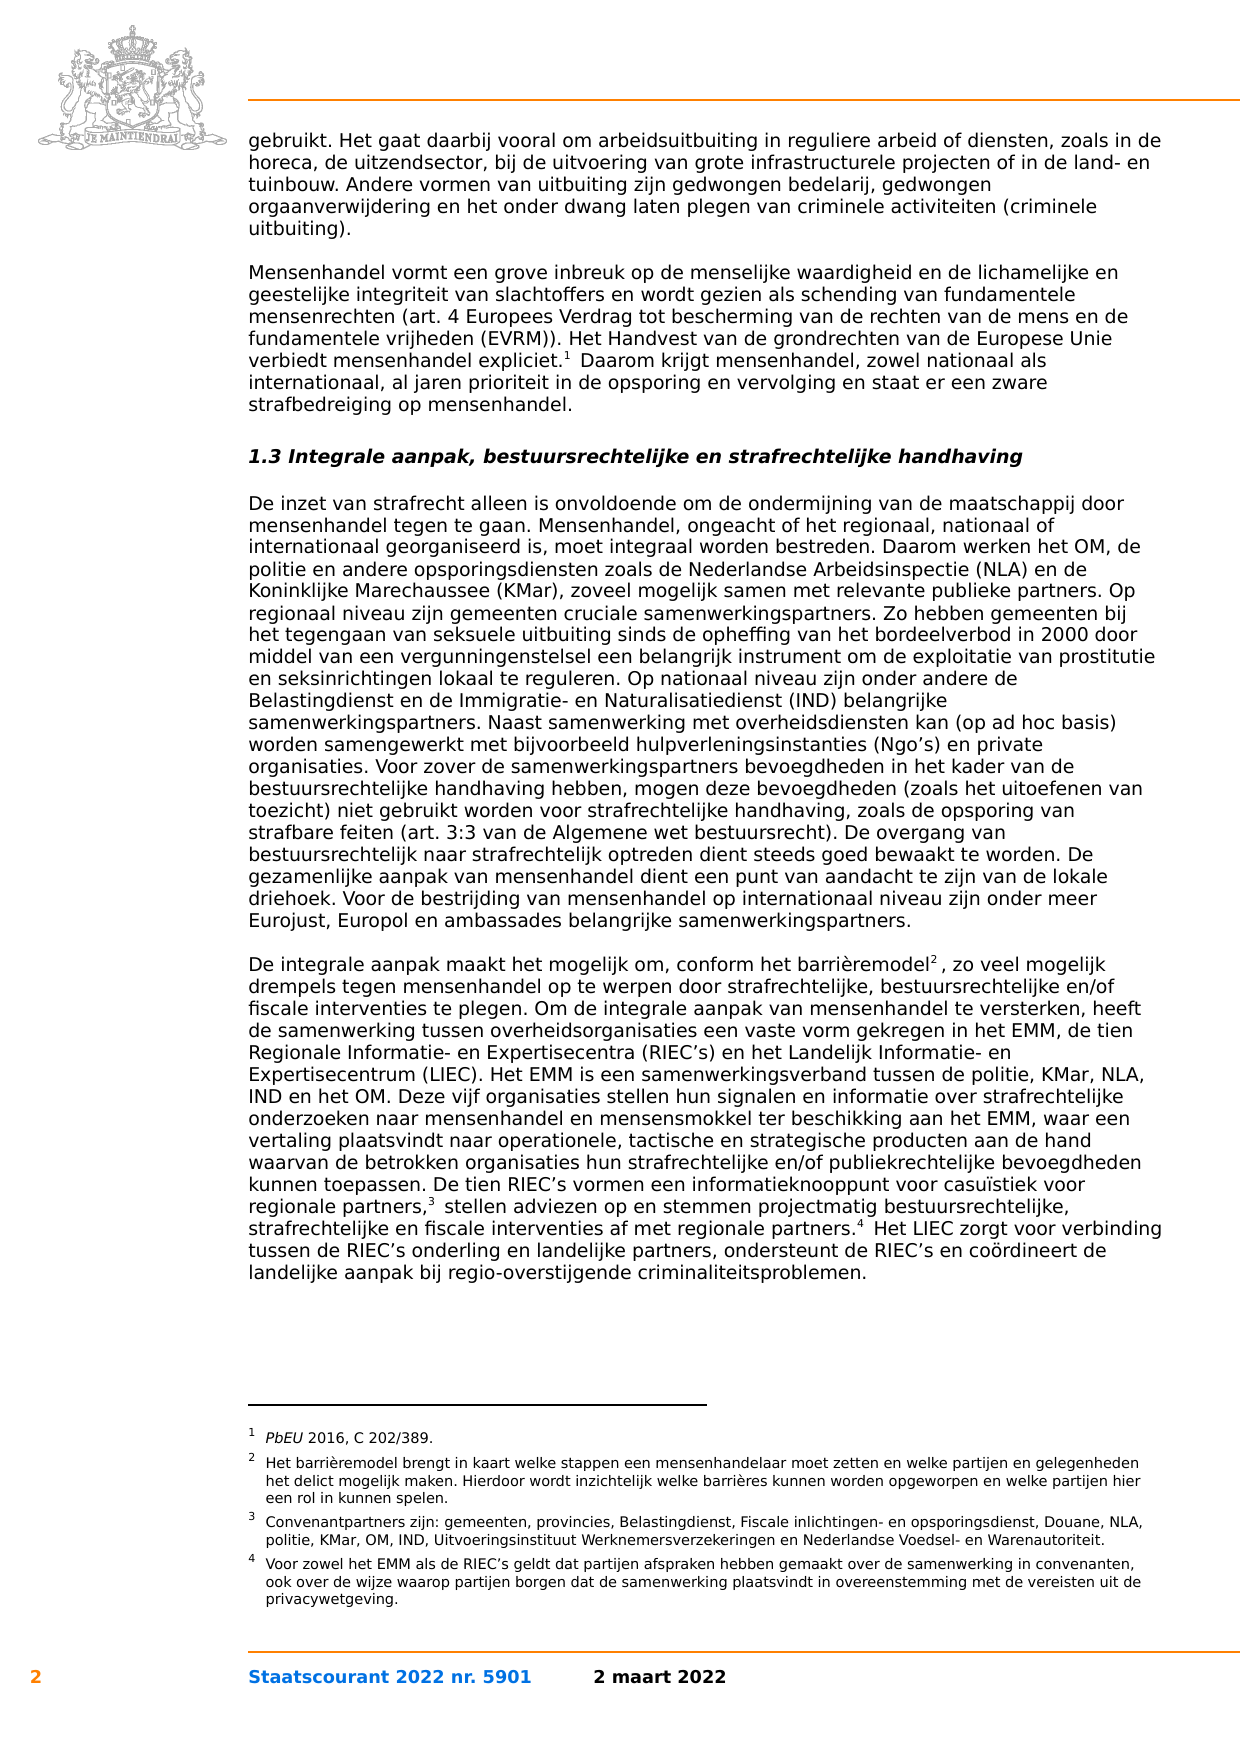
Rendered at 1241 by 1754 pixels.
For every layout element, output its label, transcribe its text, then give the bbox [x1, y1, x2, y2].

text PbEU 2016, C 202/389. [248, 1426, 1163, 1448]
text De inzet van strafrecht alleen is onvoldoende om de ondermijning van de maatschappij door mensenhandel tegen te gaan. Mensenhandel, ongeacht of het regionaal, nationaal of internationaal georganiseerd is, moet integraal worden bestreden. Daarom werken het OM, de politie en andere opsporingsdiensten zoals de Nederlandse Arbeidsinspectie (NLA) en de Koninklijke Marechaussee (KMar), zoveel mogelijk samen met relevante publieke partners. Op regionaal niveau zijn gemeenten cruciale samenwerkingspartners. Zo hebben gemeenten bij het tegengaan van seksuele uitbuiting sinds de opheffing van het bordeelverbod in 2000 door middel van een vergunningenstelsel een belangrijk instrument om de exploitatie van prostitutie en seksinrichtingen lokaal te reguleren. Op nationaal niveau zijn onder andere de Belastingdienst en de Immigratie- en Naturalisatiedienst (IND) belangrijke samenwerkingspartners. Naast samenwerking met overheidsdiensten kan (op ad hoc basis) worden samengewerkt met bijvoorbeeld hulpverleningsinstanties (Ngo’s) en private organisaties. Voor zover de samenwerkingspartners bevoegdheden in het kader van de bestuursrechtelijke handhaving hebben, mogen deze bevoegdheden (zoals het uitoefenen van toezicht) niet gebruikt worden voor strafrechtelijke handhaving, zoals de opsporing van strafbare feiten (art. 3:3 van de Algemene wet bestuursrecht). De overgang van bestuursrechtelijk naar strafrechtelijk optreden dient steeds goed bewaakt te worden. De gezamenlijke aanpak van mensenhandel dient een punt van aandacht te zijn van de lokale driehoek. Voor de bestrijding van mensenhandel op internationaal niveau zijn onder meer Eurojust, Europol en ambassades belangrijke samenwerkingspartners. [248, 492, 1163, 932]
text De integrale aanpak maakt het mogelijk om, conform het barrièremodel, zo veel mogelijk drempels tegen mensenhandel op te werpen door strafrechtelijke, bestuursrechtelijke en/of fiscale interventies te plegen. Om de integrale aanpak van mensenhandel te versterken, heeft de samenwerking tussen overheidsorganisaties een vaste vorm gekregen in het EMM, de tien Regionale Informatie- en Expertisecentra (RIEC’s) en het Landelijk Informatie- en Expertisecentrum (LIEC). Het EMM is een samenwerkingsverband tussen de politie, KMar, NLA, IND en het OM. Deze vijf organisaties stellen hun signalen en informatie over strafrechtelijke onderzoeken naar mensenhandel en mensensmokkel ter beschikking aan het EMM, waar een vertaling plaatsvindt naar operationele, tactische en strategische producten aan de hand waarvan de betrokken organisaties hun strafrechtelijke en/of publiekrechtelijke bevoegdheden kunnen toepassen. De tien RIEC’s vormen een informatieknooppunt voor casuïstiek voor regionale partners, stellen adviezen op en stemmen projectmatig bestuursrechtelijke, strafrechtelijke en fiscale interventies af met regionale partners. Het LIEC zorgt voor verbinding tussen de RIEC’s onderling en landelijke partners, ondersteunt de RIEC’s en coördineert de landelijke aanpak bij regio-overstijgende criminaliteitsproblemen. [248, 954, 1163, 1284]
text Voor zowel het EMM als de RIEC’s geldt dat partijen afspraken hebben gemaakt over de samenwerking in convenanten, ook over de wijze waarop partijen borgen dat de samenwerking plaatsvindt in overeenstemming met de vereisten uit de privacywetgeving. [248, 1552, 1163, 1608]
subtitle 1.3 Integrale aanpak, bestuursrechtelijke en strafrechtelijke handhaving [248, 446, 1163, 467]
picture [38, 25, 227, 150]
text Het barrièremodel brengt in kaart welke stappen een mensenhandelaar moet zetten en welke partijen en gelegenheden het delict mogelijk maken. Hierdoor wordt inzichtelijk welke barrières kunnen worden opgeworpen en welke partijen hier een rol in kunnen spelen. [248, 1451, 1163, 1507]
text Mensenhandel vormt een grove inbreuk op de menselijke waardigheid en de lichamelijke en geestelijke integriteit van slachtoffers en wordt gezien als schending van fundamentele mensenrechten (art. 4 Europees Verdrag tot bescherming van de rechten van de mens en de fundamentele vrijheden (EVRM)). Het Handvest van de grondrechten van de Europese Unie verbiedt mensenhandel expliciet. Daarom krijgt mensenhandel, zowel nationaal als internationaal, al jaren prioriteit in de opsporing en vervolging en staat er een zware strafbedreiging op mensenhandel. [248, 262, 1163, 416]
text gebruikt. Het gaat daarbij vooral om arbeidsuitbuiting in reguliere arbeid of diensten, zoals in de horeca, de uitzendsector, bij de uitvoering van grote infrastructurele projecten of in de land- en tuinbouw. Andere vormen van uitbuiting zijn gedwongen bedelarij, gedwongen orgaanverwijdering en het onder dwang laten plegen van criminele activiteiten (criminele uitbuiting). [248, 130, 1163, 240]
text Convenantpartners zijn: gemeenten, provincies, Belastingdienst, Fiscale inlichtingen- en opsporingsdienst, Douane, NLA, politie, KMar, OM, IND, Uitvoeringsinstituut Werknemersverzekeringen en Nederlandse Voedsel- en Warenautoriteit. [248, 1510, 1163, 1549]
